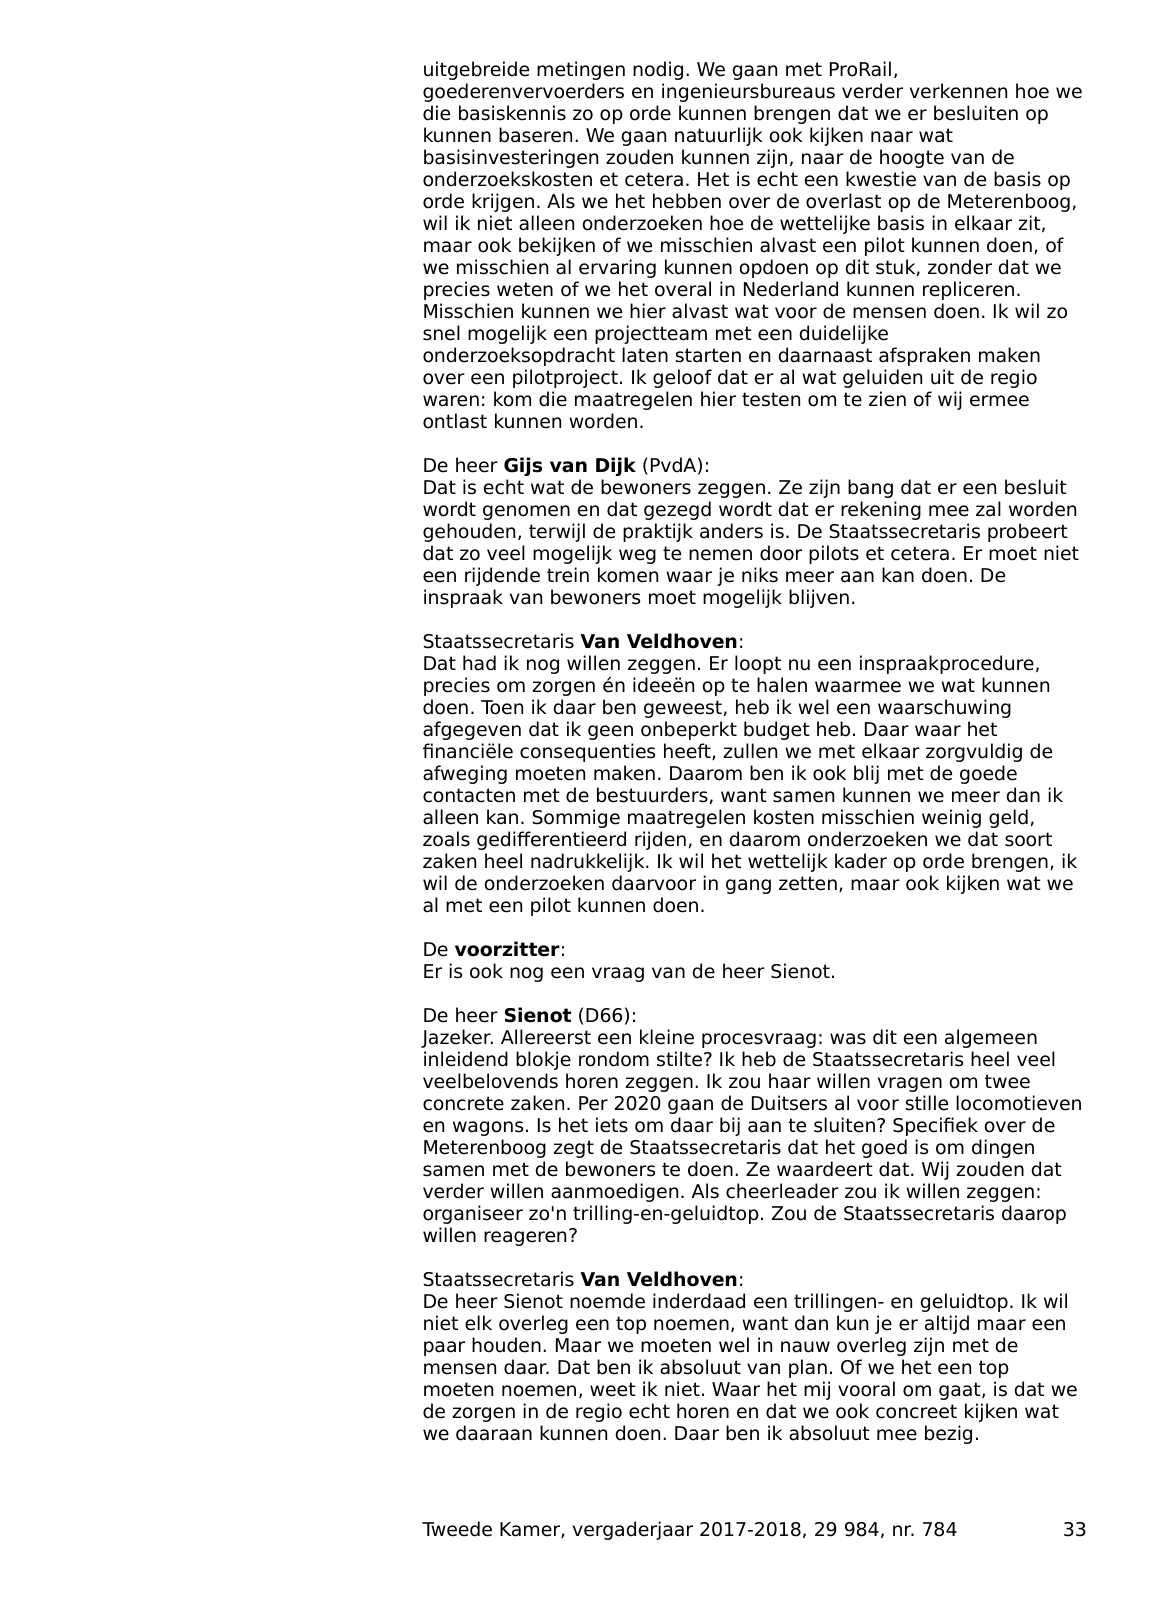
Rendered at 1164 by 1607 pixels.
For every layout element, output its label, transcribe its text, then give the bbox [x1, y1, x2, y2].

text De heer Sienot (D66): [422, 1005, 1087, 1027]
text Staatssecretaris Van Veldhoven: [422, 631, 1087, 653]
text Jazeker. Allereerst een kleine procesvraag: was dit een algemeen inleidend blokje rondom stilte? Ik heb de Staatssecretaris heel veel veelbelovends horen zeggen. Ik zou haar willen vragen om twee concrete zaken. Per 2020 gaan de Duitsers al voor stille locomotieven en wagons. Is het iets om daar bij aan te sluiten? Specifiek over de Meterenboog zegt de Staatssecretaris dat het goed is om dingen samen met de bewoners te doen. Ze waardeert dat. Wij zouden dat verder willen aanmoedigen. Als cheerleader zou ik willen zeggen: organiseer zo'n trilling-en-geluidtop. Zou de Staatssecretaris daarop willen reageren? [422, 1027, 1087, 1247]
text Dat had ik nog willen zeggen. Er loopt nu een inspraakprocedure, precies om zorgen én ideeën op te halen waarmee we wat kunnen doen. Toen ik daar ben geweest, heb ik wel een waarschuwing afgegeven dat ik geen onbeperkt budget heb. Daar waar het financiële consequenties heeft, zullen we met elkaar zorgvuldig de afweging moeten maken. Daarom ben ik ook blij met de goede contacten met de bestuurders, want samen kunnen we meer dan ik alleen kan. Sommige maatregelen kosten misschien weinig geld, zoals gedifferentieerd rijden, en daarom onderzoeken we dat soort zaken heel nadrukkelijk. Ik wil het wettelijk kader op orde brengen, ik wil de onderzoeken daarvoor in gang zetten, maar ook kijken wat we al met een pilot kunnen doen. [422, 653, 1087, 917]
text Dat is echt wat de bewoners zeggen. Ze zijn bang dat er een besluit wordt genomen en dat gezegd wordt dat er rekening mee zal worden gehouden, terwijl de praktijk anders is. De Staatssecretaris probeert dat zo veel mogelijk weg te nemen door pilots et cetera. Er moet niet een rijdende trein komen waar je niks meer aan kan doen. De inspraak van bewoners moet mogelijk blijven. [422, 477, 1087, 609]
text Er is ook nog een vraag van de heer Sienot. [422, 961, 1087, 983]
text Staatssecretaris Van Veldhoven: [422, 1269, 1087, 1291]
text De voorzitter: [422, 939, 1087, 961]
text uitgebreide metingen nodig. We gaan met ProRail, goederenvervoerders en ingenieursbureaus verder verkennen hoe we die basiskennis zo op orde kunnen brengen dat we er besluiten op kunnen baseren. We gaan natuurlijk ook kijken naar wat basisinvesteringen zouden kunnen zijn, naar de hoogte van de onderzoekskosten et cetera. Het is echt een kwestie van de basis op orde krijgen. Als we het hebben over de overlast op de Meterenboog, wil ik niet alleen onderzoeken hoe de wettelijke basis in elkaar zit, maar ook bekijken of we misschien alvast een pilot kunnen doen, of we misschien al ervaring kunnen opdoen op dit stuk, zonder dat we precies weten of we het overal in Nederland kunnen repliceren. Misschien kunnen we hier alvast wat voor de mensen doen. Ik wil zo snel mogelijk een projectteam met een duidelijke onderzoeksopdracht laten starten en daarnaast afspraken maken over een pilotproject. Ik geloof dat er al wat geluiden uit de regio waren: kom die maatregelen hier testen om te zien of wij ermee ontlast kunnen worden. [422, 59, 1087, 433]
text De heer Sienot noemde inderdaad een trillingen- en geluidtop. Ik wil niet elk overleg een top noemen, want dan kun je er altijd maar een paar houden. Maar we moeten wel in nauw overleg zijn met de mensen daar. Dat ben ik absoluut van plan. Of we het een top moeten noemen, weet ik niet. Waar het mij vooral om gaat, is dat we de zorgen in de regio echt horen en dat we ook concreet kijken wat we daaraan kunnen doen. Daar ben ik absoluut mee bezig. [422, 1291, 1087, 1445]
text De heer Gijs van Dijk (PvdA): [422, 455, 1087, 477]
